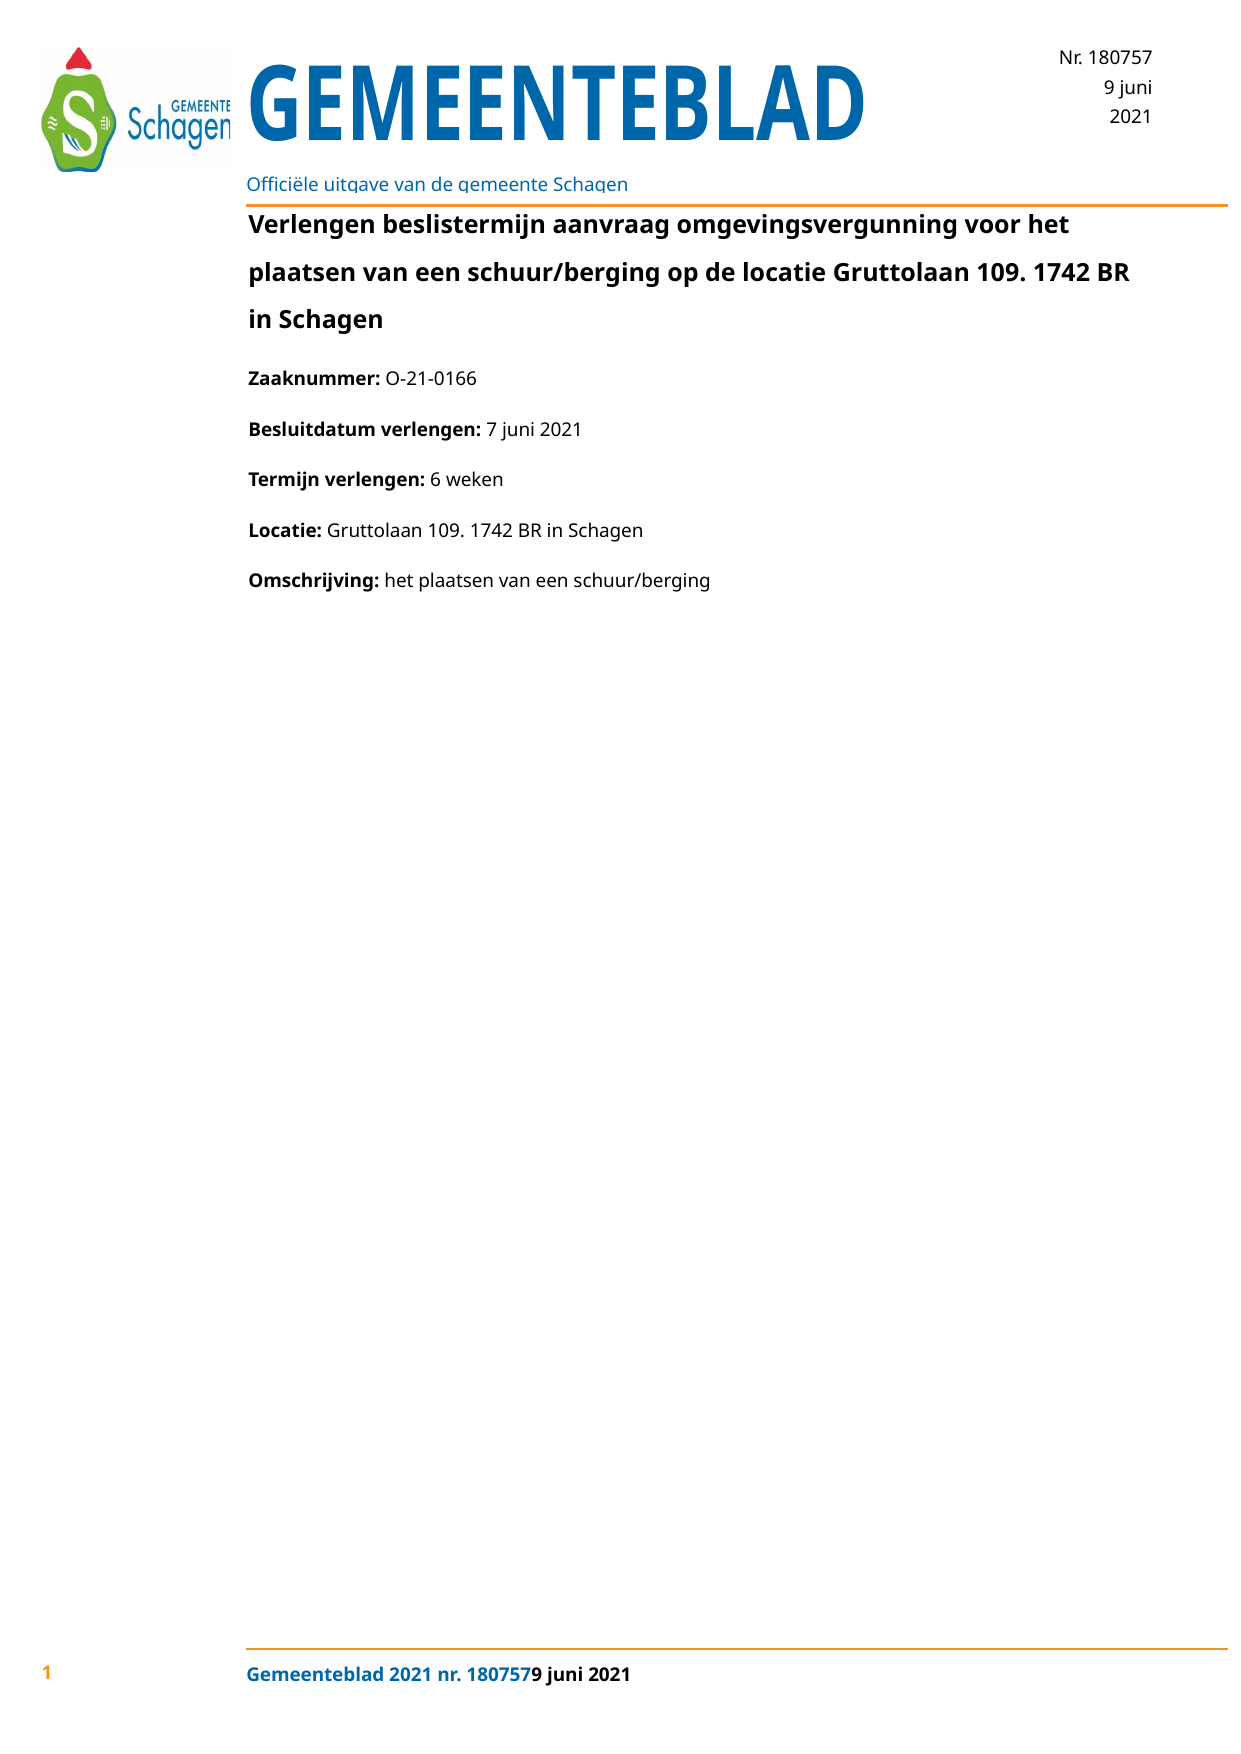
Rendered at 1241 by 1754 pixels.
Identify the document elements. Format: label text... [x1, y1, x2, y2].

text Verlengen beslistermijn aanvraag omgevingsvergunning voor het plaatsen van een schuur/berging op de locatie Gruttolaan 109. 1742 BR in Schagen [248, 207, 1152, 336]
text Omschrijving: het plaatsen van een schuur/berging [248, 567, 1152, 593]
text Besluitdatum verlengen: 7 juni 2021 [248, 416, 1152, 442]
text Locatie: Gruttolaan 109. 1742 BR in Schagen [248, 517, 1152, 542]
text Zaaknummer: O-21-0166 [248, 366, 1152, 391]
text Termijn verlengen: 6 weken [248, 466, 1152, 492]
picture [41, 47, 231, 172]
